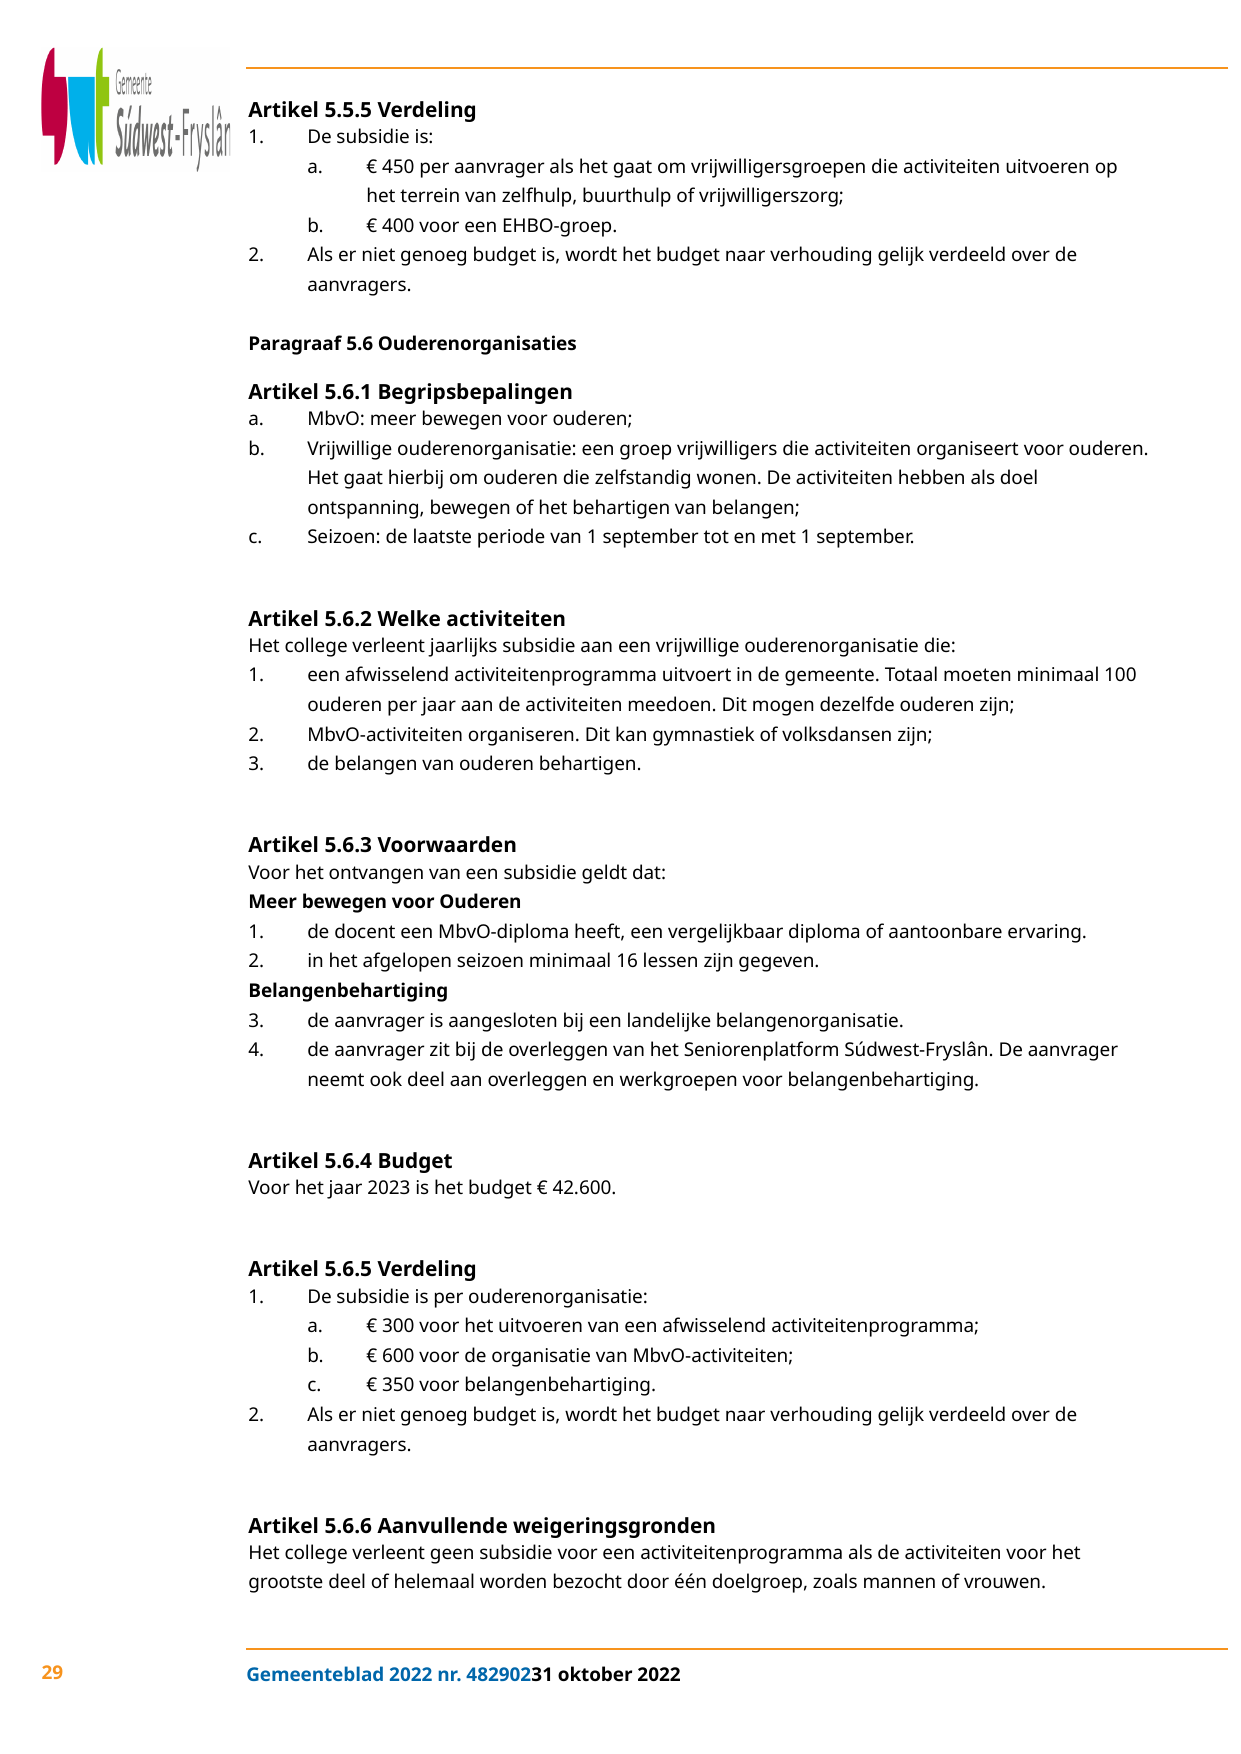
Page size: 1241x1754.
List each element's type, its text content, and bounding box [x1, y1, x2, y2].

list De subsidie is: [248, 123, 1152, 149]
list MbvO-activiteiten organiseren. Dit kan gymnastiek of volksdansen zijn; [248, 721, 1152, 747]
list De subsidie is per ouderenorganisatie: [248, 1283, 1152, 1308]
text Artikel 5.6.2 Welke activiteiten [248, 604, 1152, 632]
list de aanvrager is aangesloten bij een landelijke belangenorganisatie. [248, 1007, 1152, 1032]
text Meer bewegen voor Ouderen [248, 888, 1152, 914]
list Als er niet genoeg budget is, wordt het budget naar verhouding gelijk verdeeld over de aanvragers. [248, 242, 1152, 297]
list een afwisselend activiteitenprogramma uitvoert in de gemeente. Totaal moeten minimaal 100 ouderen per jaar aan de activiteiten meedoen. Dit mogen dezelfde ouderen zijn; [248, 662, 1152, 717]
list Seizoen: de laatste periode van 1 september tot en met 1 september. [248, 524, 1152, 549]
list in het afgelopen seizoen minimaal 16 lessen zijn gegeven. [248, 948, 1152, 973]
list de docent een MbvO-diploma heeft, een vergelijkbaar diploma of aantoonbare ervaring. [248, 918, 1152, 944]
text Voor het ontvangen van een subsidie geldt dat: [248, 859, 1152, 884]
list € 350 voor belangenbehartiging. [307, 1372, 1152, 1397]
text Artikel 5.6.5 Verdeling [248, 1254, 1152, 1283]
list € 400 voor een EHBO-groep. [307, 212, 1152, 238]
text Artikel 5.6.1 Begripsbepalingen [248, 377, 1152, 405]
text Artikel 5.6.6 Aanvullende weigeringsgronden [248, 1511, 1152, 1539]
text Artikel 5.5.5 Verdeling [248, 95, 1152, 123]
list MbvO: meer bewegen voor ouderen; [248, 405, 1152, 431]
list € 450 per aanvrager als het gaat om vrijwilligersgroepen die activiteiten uitvoeren op het terrein van zelfhulp, buurthulp of vrijwilligerszorg; [307, 153, 1152, 208]
text Artikel 5.6.4 Budget [248, 1146, 1152, 1174]
text Paragraaf 5.6 Ouderenorganisaties [248, 330, 1152, 356]
list de aanvrager zit bij de overleggen van het Seniorenplatform Súdwest-Fryslân. De aanvrager neemt ook deel aan overleggen en werkgroepen voor belangenbehartiging. [248, 1036, 1152, 1092]
text Artikel 5.6.3 Voorwaarden [248, 830, 1152, 859]
list Als er niet genoeg budget is, wordt het budget naar verhouding gelijk verdeeld over de aanvragers. [248, 1401, 1152, 1456]
text Belangenbehartiging [248, 977, 1152, 1003]
list € 600 voor de organisatie van MbvO-activiteiten; [307, 1342, 1152, 1368]
text Voor het jaar 2023 is het budget € 42.600. [248, 1174, 1152, 1200]
list de belangen van ouderen behartigen. [248, 750, 1152, 776]
list Vrijwillige ouderenorganisatie: een groep vrijwilligers die activiteiten organiseert voor ouderen. Het gaat hierbij om ouderen die zelfstandig wonen. De activiteiten hebben als doel ontspanning, bewegen of het behartigen van belangen; [248, 435, 1152, 520]
text Het college verleent jaarlijks subsidie aan een vrijwillige ouderenorganisatie die: [248, 632, 1152, 658]
text Het college verleent geen subsidie voor een activiteitenprogramma als de activiteiten voor het grootste deel of helemaal worden bezocht door één doelgroep, zoals mannen of vrouwen. [248, 1539, 1152, 1594]
list € 300 voor het uitvoeren van een afwisselend activiteitenprogramma; [307, 1312, 1152, 1338]
picture [41, 47, 231, 172]
